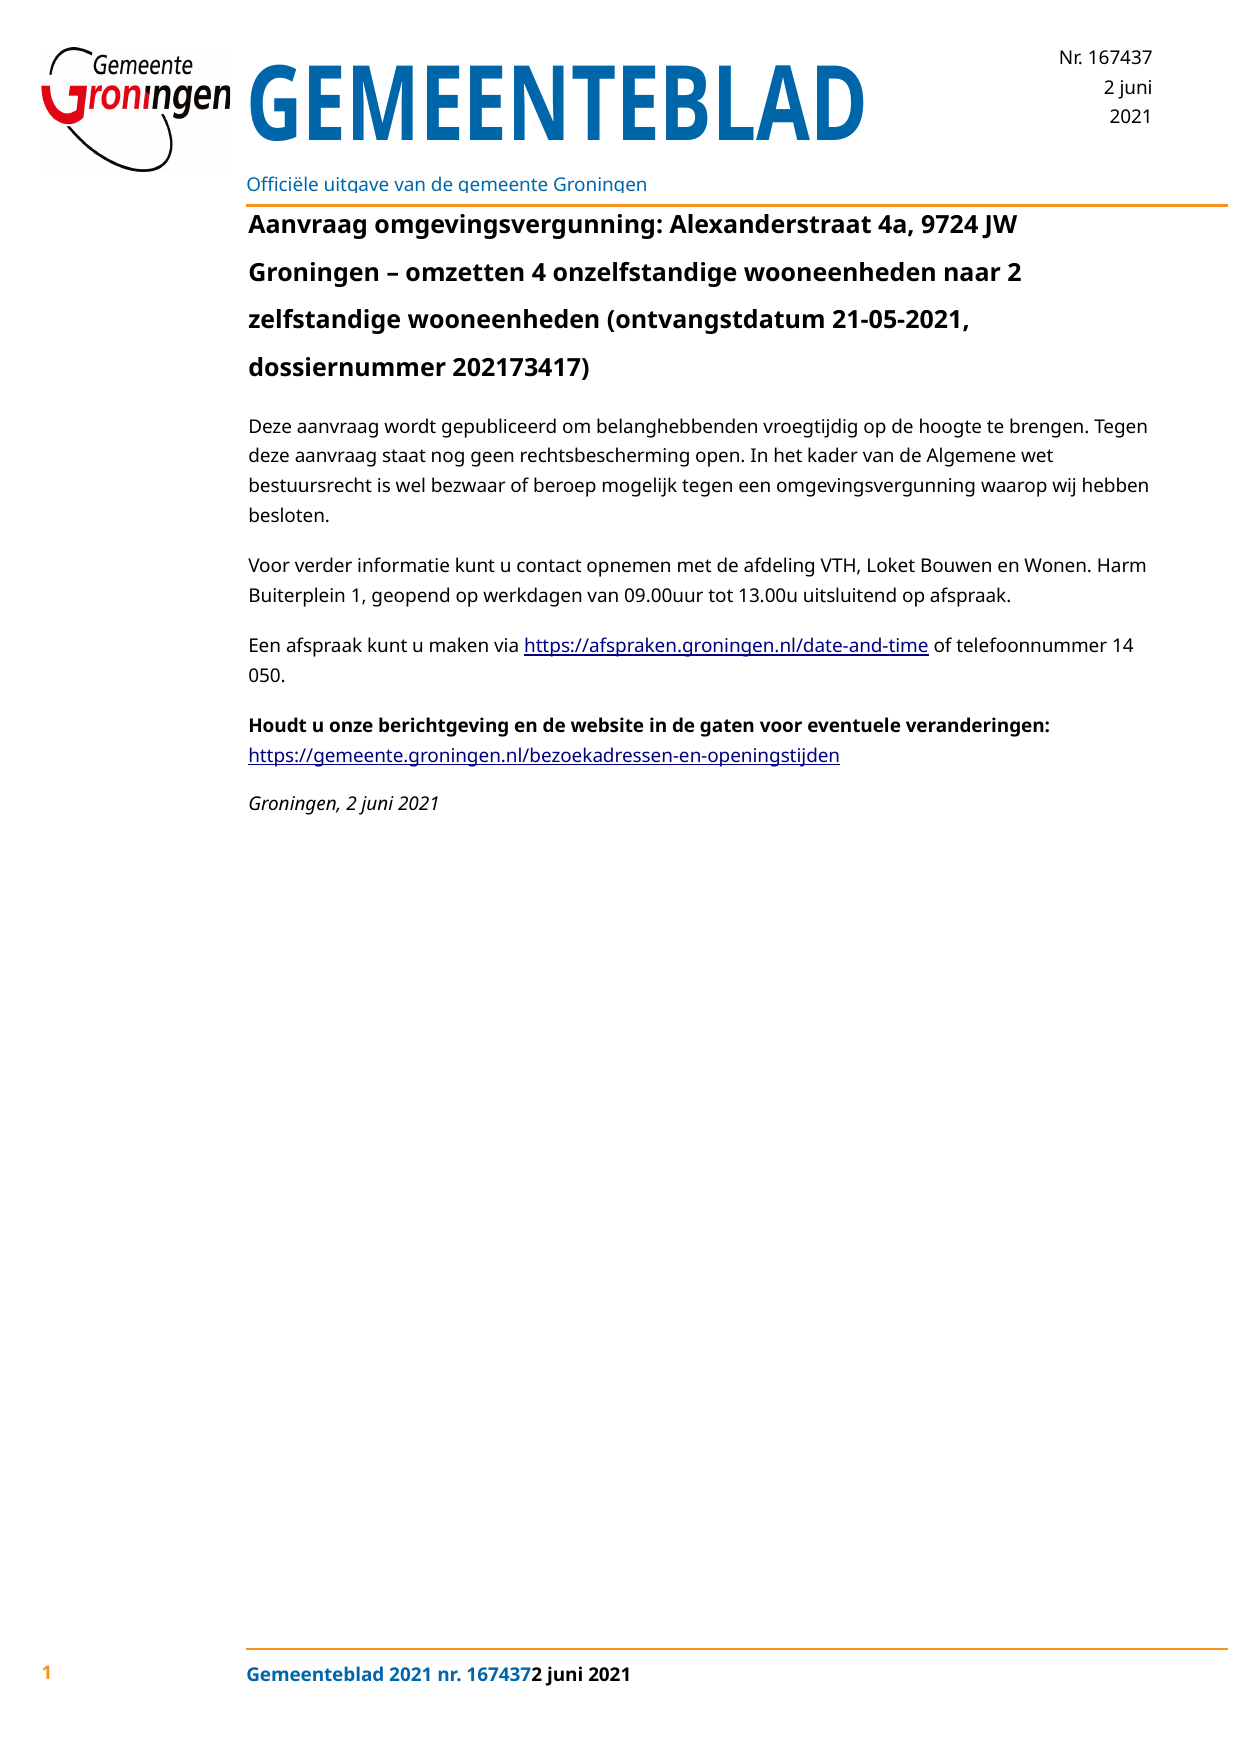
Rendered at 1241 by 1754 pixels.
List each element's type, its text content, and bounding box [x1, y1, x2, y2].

text Voor verder informatie kunt u contact opnemen met de afdeling VTH, Loket Bouwen en Wonen. Harm Buiterplein 1, geopend op werkdagen van 09.00uur tot 13.00u uitsluitend op afspraak. [248, 552, 1152, 608]
text Houdt u onze berichtgeving en de website in de gaten voor eventuele veranderingen: https://gemeente.groningen.nl/bezoekadressen-en-openingstijden [248, 712, 1152, 768]
text Deze aanvraag wordt gepubliceerd om belanghebbenden vroegtijdig op de hoogte te brengen. Tegen deze aanvraag staat nog geen rechtsbescherming open. In het kader van de Algemene wet bestuursrecht is wel bezwaar of beroep mogelijk tegen een omgevingsvergunning waarop wij hebben besloten. [248, 413, 1152, 528]
text Aanvraag omgevingsvergunning: Alexanderstraat 4a, 9724 JW Groningen – omzetten 4 onzelfstandige wooneenheden naar 2 zelfstandige wooneenheden (ontvangstdatum 21-05-2021, dossiernummer 202173417) [248, 207, 1152, 384]
text Groningen, 2 juni 2021 [248, 790, 1152, 815]
text Een afspraak kunt u maken via https://afspraken.groningen.nl/date-and-time of telefoonnummer 14 050. [248, 632, 1152, 688]
picture [41, 47, 231, 172]
